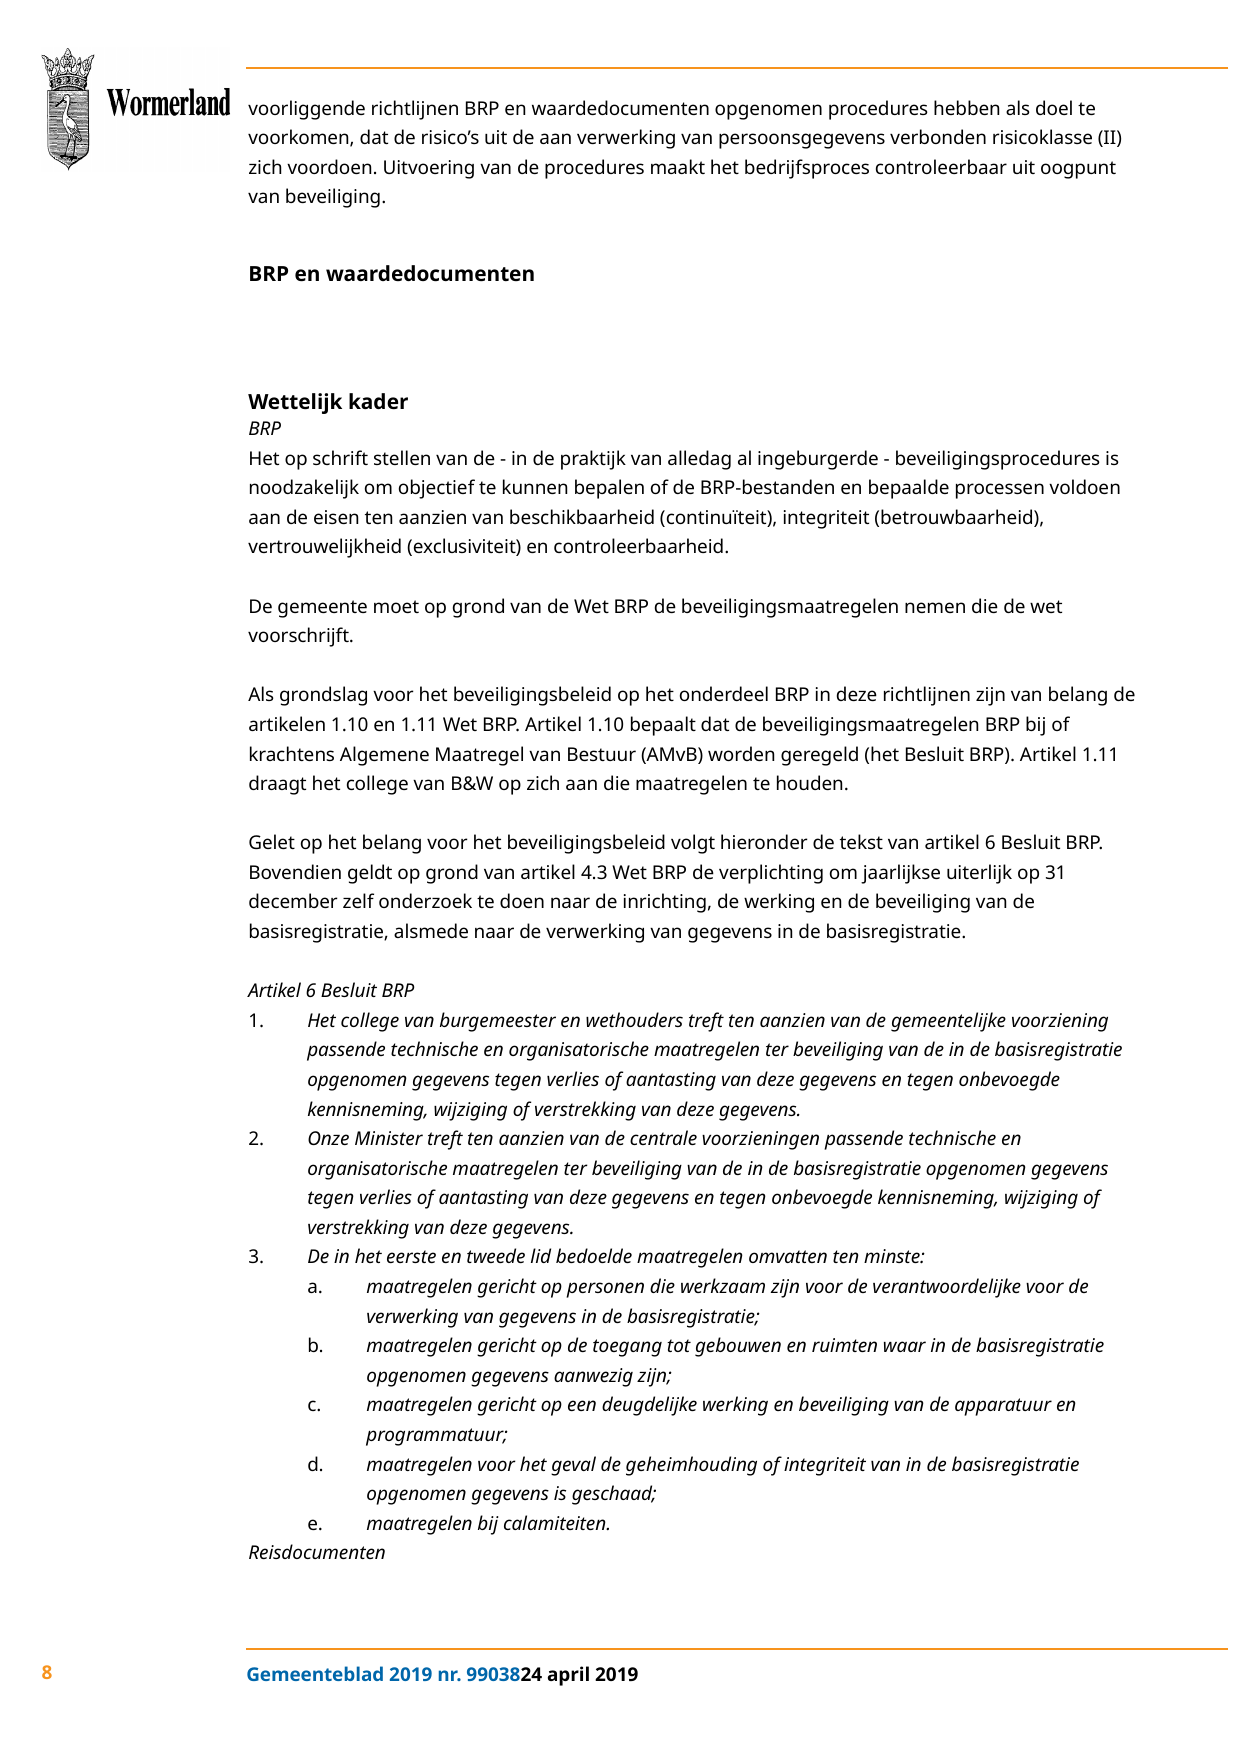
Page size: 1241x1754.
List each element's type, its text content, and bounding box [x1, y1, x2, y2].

list Onze Minister treft ten aanzien van de centrale voorzieningen passende technische en organisatorische maatregelen ter beveiliging van de in de basisregistratie opgenomen gegevens tegen verlies of aantasting van deze gegevens en tegen onbevoegde kennisneming, wijziging of verstrekking van deze gegevens. [248, 1125, 1152, 1240]
picture [41, 47, 231, 172]
text Reisdocumenten [248, 1539, 1152, 1565]
list maatregelen gericht op de toegang tot gebouwen en ruimten waar in de basisregistratie opgenomen gegevens aanwezig zijn; [307, 1332, 1152, 1388]
list maatregelen gericht op personen die werkzaam zijn voor de verantwoordelijke voor de verwerking van gegevens in de basisregistratie; [307, 1273, 1152, 1328]
text Als grondslag voor het beveiligingsbeleid op het onderdeel BRP in deze richtlijnen zijn van belang de artikelen 1.10 en 1.11 Wet BRP. Artikel 1.10 bepaalt dat de beveiligingsmaatregelen BRP bij of krachtens Algemene Maatregel van Bestuur (AMvB) worden geregeld (het Besluit BRP). Artikel 1.11 draagt het college van B&W op zich aan die maatregelen te houden. [248, 682, 1152, 796]
text Het op schrift stellen van de - in de praktijk van alledag al ingeburgerde - beveiligingsprocedures is noodzakelijk om objectief te kunnen bepalen of de BRP-bestanden en bepaalde processen voldoen aan de eisen ten aanzien van beschikbaarheid (continuïteit), integriteit (betrouwbaarheid), vertrouwelijkheid (exclusiviteit) en controleerbaarheid. [248, 445, 1152, 559]
list De in het eerste en tweede lid bedoelde maatregelen omvatten ten minste: [248, 1244, 1152, 1269]
text BRP [248, 415, 1152, 441]
text BRP en waardedocumenten [248, 259, 1152, 287]
text Gelet op het belang voor het beveiligingsbeleid volgt hieronder de tekst van artikel 6 Besluit BRP. Bovendien geldt op grond van artikel 4.3 Wet BRP de verplichting om jaarlijkse uiterlijk op 31 december zelf onderzoek te doen naar de inrichting, de werking en de beveiliging van de basisregistratie, alsmede naar de verwerking van gegevens in de basisregistratie. [248, 829, 1152, 944]
list maatregelen voor het geval de geheimhouding of integriteit van in de basisregistratie opgenomen gegevens is geschaad; [307, 1451, 1152, 1506]
text Artikel 6 Besluit BRP [248, 977, 1152, 1003]
list Het college van burgemeester en wethouders treft ten aanzien van de gemeentelijke voorziening passende technische en organisatorische maatregelen ter beveiliging van de in de basisregistratie opgenomen gegevens tegen verlies of aantasting van deze gegevens en tegen onbevoegde kennisneming, wijziging of verstrekking van deze gegevens. [248, 1007, 1152, 1121]
list maatregelen gericht op een deugdelijke werking en beveiliging van de apparatuur en programmatuur; [307, 1392, 1152, 1447]
text De gemeente moet op grond van de Wet BRP de beveiligingsmaatregelen nemen die de wet voorschrijft. [248, 593, 1152, 648]
text voorliggende richtlijnen BRP en waardedocumenten opgenomen procedures hebben als doel te voorkomen, dat de risico’s uit de aan verwerking van persoonsgegevens verbonden risicoklasse (II) zich voordoen. Uitvoering van de procedures maakt het bedrijfsproces controleerbaar uit oogpunt van beveiliging. [248, 95, 1152, 209]
text Wettelijk kader [248, 387, 1152, 415]
list maatregelen bij calamiteiten. [307, 1510, 1152, 1536]
